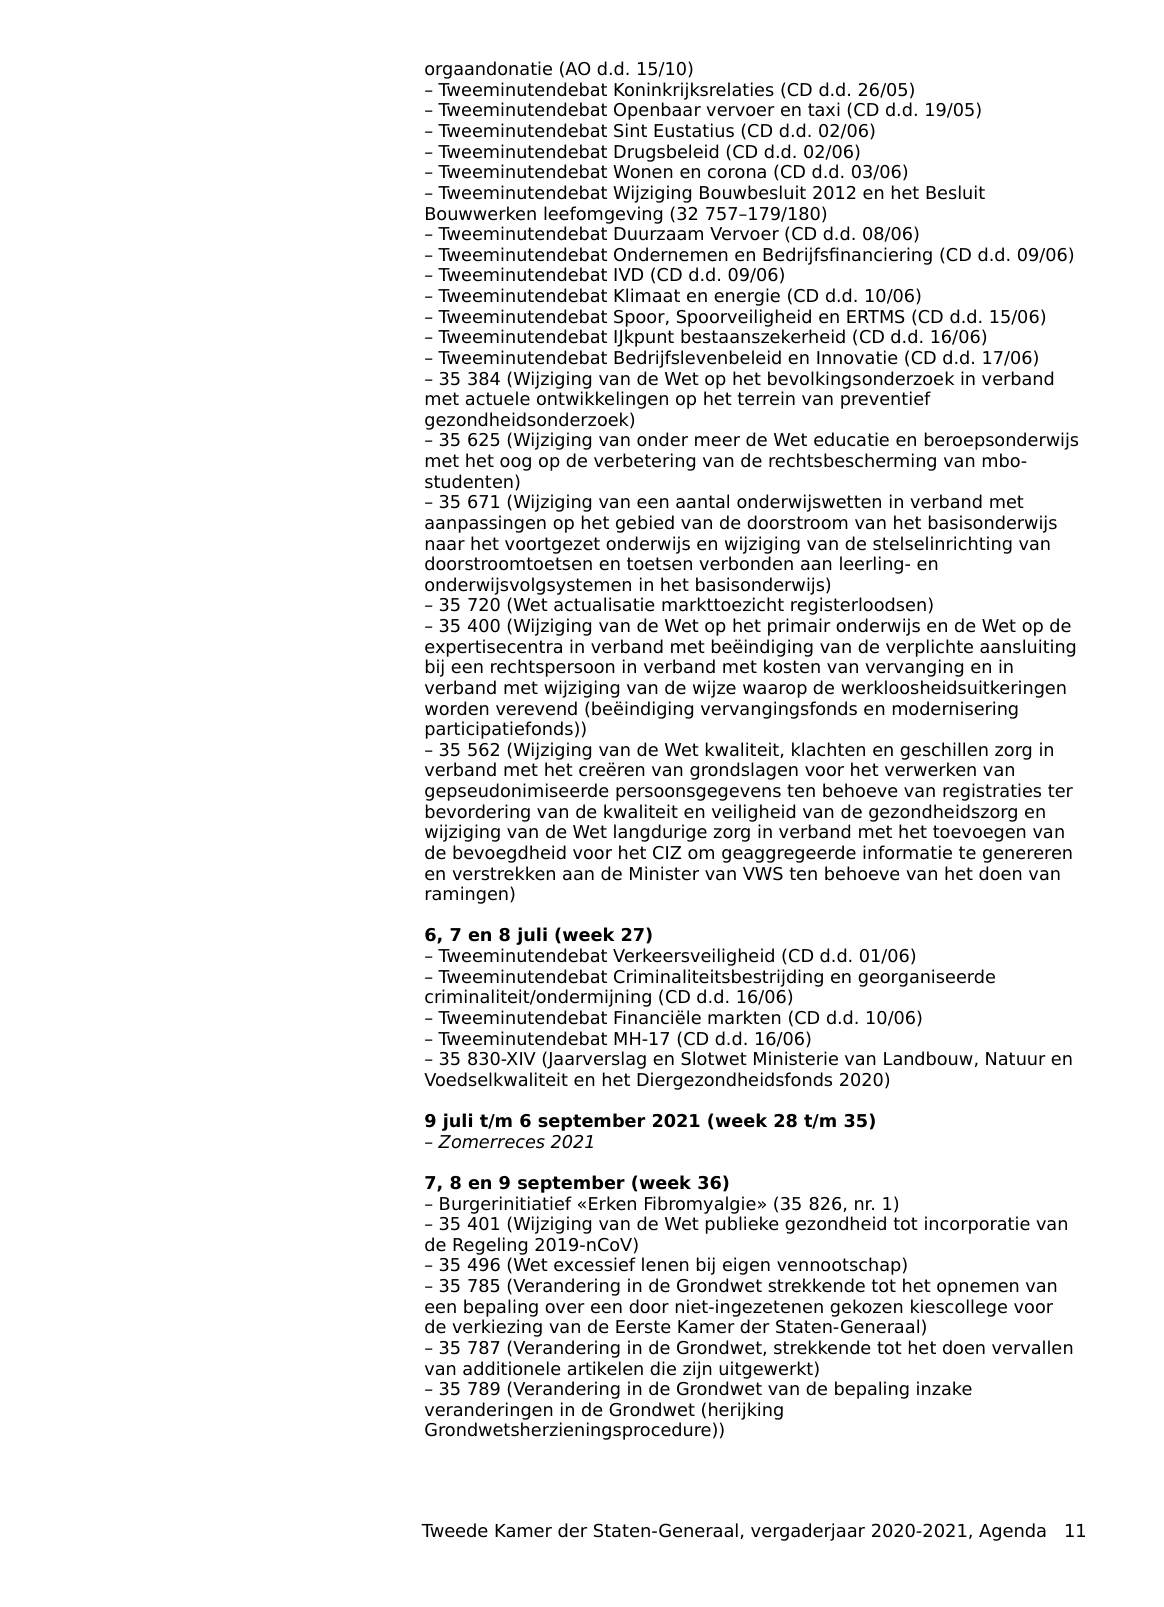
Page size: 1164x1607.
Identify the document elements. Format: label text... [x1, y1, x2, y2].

table_cell – Tweeminutendebat Financiële markten (CD d.d. 10/06) [418, 1008, 1087, 1028]
table_cell [401, 1276, 418, 1338]
table_cell [401, 348, 418, 368]
table_cell – Tweeminutendebat Wijziging Bouwbesluit 2012 en het Besluit Bouwwerken leefomgeving (32 757–179/180) [418, 183, 1087, 224]
table_cell [401, 286, 418, 307]
table_cell [401, 307, 418, 327]
table_cell [401, 1090, 418, 1111]
table_cell 9 juli t/m 6 september 2021 (week 28 t/m 35) [418, 1111, 1087, 1132]
table_cell – Tweeminutendebat MH-17 (CD d.d. 16/06) [418, 1029, 1087, 1049]
table_cell [401, 1008, 418, 1028]
table_cell [77, 100, 401, 121]
table_cell [77, 183, 401, 224]
table_cell [77, 905, 401, 925]
table_cell – Tweeminutendebat Spoor, Spoorveiligheid en ERTMS (CD d.d. 15/06) [418, 307, 1087, 327]
table_cell [77, 430, 401, 492]
table_cell [77, 245, 401, 265]
table_cell [77, 162, 401, 183]
table_cell – 35 830-XIV (Jaarverslag en Slotwet Ministerie van Landbouw, Natuur en Voedselkwaliteit en het Diergezondheidsfonds 2020) [418, 1049, 1087, 1090]
table_cell [401, 1441, 418, 1462]
table_cell [401, 1379, 418, 1441]
table_cell [77, 1338, 401, 1379]
table_cell [77, 925, 401, 946]
table_cell [401, 967, 418, 1008]
table_cell [401, 121, 418, 142]
table_cell [77, 327, 401, 348]
table_cell [77, 1441, 401, 1462]
table_cell [77, 80, 401, 100]
table_cell [401, 1132, 418, 1152]
table_cell [77, 1111, 401, 1132]
table_cell [418, 1152, 1087, 1173]
table_cell [77, 1173, 401, 1193]
table_cell – 35 787 (Verandering in de Grondwet, strekkende tot het doen vervallen van additionele artikelen die zijn uitgewerkt) [418, 1338, 1087, 1379]
table_cell [401, 905, 418, 925]
table_cell [401, 430, 418, 492]
table_cell [77, 1090, 401, 1111]
table_cell – Tweeminutendebat Wonen en corona (CD d.d. 03/06) [418, 162, 1087, 183]
table_cell – Tweeminutendebat Koninkrijksrelaties (CD d.d. 26/05) [418, 80, 1087, 100]
table_cell – Tweeminutendebat Verkeersveiligheid (CD d.d. 01/06) [418, 946, 1087, 967]
table_cell [401, 1049, 418, 1090]
table_cell [77, 1214, 401, 1255]
table_cell [401, 1194, 418, 1214]
table_cell – 35 671 (Wijziging van een aantal onderwijswetten in verband met aanpassingen op het gebied van de doorstroom van het basisonderwijs naar het voortgezet onderwijs en wijziging van de stelselinrichting van doorstroomtoetsen en toetsen verbonden aan leerling- en onderwijsvolgsystemen in het basisonderwijs) [418, 492, 1087, 595]
table_cell – 35 384 (Wijziging van de Wet op het bevolkingsonderzoek in verband met actuele ontwikkelingen op het terrein van preventief gezondheidsonderzoek) [418, 369, 1087, 430]
table_cell [401, 492, 418, 595]
table_cell – Tweeminutendebat IJkpunt bestaanszekerheid (CD d.d. 16/06) [418, 327, 1087, 348]
table_cell – 35 789 (Verandering in de Grondwet van de bepaling inzake veranderingen in de Grondwet (herijking Grondwetsherzieningsprocedure)) [418, 1379, 1087, 1441]
table_cell [77, 1132, 401, 1152]
table_cell – Tweeminutendebat Criminaliteitsbestrijding en georganiseerde criminaliteit/ondermijning (CD d.d. 16/06) [418, 967, 1087, 1008]
table_cell [77, 121, 401, 142]
table_cell [77, 142, 401, 162]
table_cell [401, 142, 418, 162]
table_cell [401, 1214, 418, 1255]
table_cell [401, 1173, 418, 1193]
table_cell [77, 1255, 401, 1276]
table_cell [401, 162, 418, 183]
table_cell [77, 1379, 401, 1441]
table_cell [401, 80, 418, 100]
table_cell [77, 1049, 401, 1090]
table_cell [77, 1152, 401, 1173]
table_cell [401, 1029, 418, 1049]
table_cell [77, 1194, 401, 1214]
table_cell [77, 616, 401, 740]
table_cell [401, 265, 418, 286]
table_cell – Tweeminutendebat IVD (CD d.d. 09/06) [418, 265, 1087, 286]
table_cell [77, 740, 401, 905]
table_cell [401, 245, 418, 265]
table_cell – Tweeminutendebat Bedrijfslevenbeleid en Innovatie (CD d.d. 17/06) [418, 348, 1087, 368]
table_cell [77, 369, 401, 430]
table_cell [401, 946, 418, 967]
table_cell [401, 595, 418, 616]
table_cell [77, 265, 401, 286]
table_cell [401, 1111, 418, 1132]
table_cell – Tweeminutendebat Drugsbeleid (CD d.d. 02/06) [418, 142, 1087, 162]
table_cell [418, 905, 1087, 925]
table_cell 7, 8 en 9 september (week 36) [418, 1173, 1087, 1193]
table_cell [77, 595, 401, 616]
table_cell [401, 1152, 418, 1173]
table_cell – 35 720 (Wet actualisatie markttoezicht registerloodsen) [418, 595, 1087, 616]
table_cell – 35 785 (Verandering in de Grondwet strekkende tot het opnemen van een bepaling over een door niet-ingezetenen gekozen kiescollege voor de verkiezing van de Eerste Kamer der Staten-Generaal) [418, 1276, 1087, 1338]
table_cell [401, 327, 418, 348]
table_cell 6, 7 en 8 juli (week 27) [418, 925, 1087, 946]
table_cell [77, 224, 401, 245]
table_cell orgaandonatie (AO d.d. 15/10) [418, 59, 1087, 80]
table_cell – Burgerinitiatief «Erken Fibromyalgie» (35 826, nr. 1) [418, 1194, 1087, 1214]
table_cell – Tweeminutendebat Klimaat en energie (CD d.d. 10/06) [418, 286, 1087, 307]
table_cell [401, 616, 418, 740]
table_cell – Tweeminutendebat Openbaar vervoer en taxi (CD d.d. 19/05) [418, 100, 1087, 121]
table_cell [401, 1338, 418, 1379]
table_cell – Tweeminutendebat Ondernemen en Bedrijfsfinanciering (CD d.d. 09/06) [418, 245, 1087, 265]
table_cell [401, 369, 418, 430]
table_cell – 35 562 (Wijziging van de Wet kwaliteit, klachten en geschillen zorg in verband met het creëren van grondslagen voor het verwerken van gepseudonimiseerde persoonsgegevens ten behoeve van registraties ter bevordering van de kwaliteit en veiligheid van de gezondheidszorg en wijziging van de Wet langdurige zorg in verband met het toevoegen van de bevoegdheid voor het CIZ om geaggregeerde informatie te genereren en verstrekken aan de Minister van VWS ten behoeve van het doen van ramingen) [418, 740, 1087, 905]
table_cell – Tweeminutendebat Duurzaam Vervoer (CD d.d. 08/06) [418, 224, 1087, 245]
table_cell – Tweeminutendebat Sint Eustatius (CD d.d. 02/06) [418, 121, 1087, 142]
table_cell [77, 1008, 401, 1028]
table_cell [77, 307, 401, 327]
table_cell [401, 100, 418, 121]
table_cell [77, 286, 401, 307]
table_cell [77, 492, 401, 595]
table_cell [418, 1441, 1087, 1462]
table_cell [77, 946, 401, 967]
table_cell [401, 740, 418, 905]
table_cell [418, 1090, 1087, 1111]
table_cell – Zomerreces 2021 [418, 1132, 1087, 1152]
table_cell [401, 183, 418, 224]
table_cell [77, 348, 401, 368]
table_cell [401, 1255, 418, 1276]
table_cell – 35 400 (Wijziging van de Wet op het primair onderwijs en de Wet op de expertisecentra in verband met beëindiging van de verplichte aansluiting bij een rechtspersoon in verband met kosten van vervanging en in verband met wijziging van de wijze waarop de werkloosheidsuitkeringen worden verevend (beëindiging vervangingsfonds en modernisering participatiefonds)) [418, 616, 1087, 740]
table_cell [401, 224, 418, 245]
table_cell [77, 59, 401, 80]
table_cell [77, 1276, 401, 1338]
table_cell [77, 967, 401, 1008]
table_cell [401, 925, 418, 946]
table_cell – 35 625 (Wijziging van onder meer de Wet educatie en beroepsonderwijs met het oog op de verbetering van de rechtsbescherming van mbo-studenten) [418, 430, 1087, 492]
table_cell – 35 401 (Wijziging van de Wet publieke gezondheid tot incorporatie van de Regeling 2019-nCoV) [418, 1214, 1087, 1255]
table_cell – 35 496 (Wet excessief lenen bij eigen vennootschap) [418, 1255, 1087, 1276]
table_cell [77, 1029, 401, 1049]
table_cell [401, 59, 418, 80]
